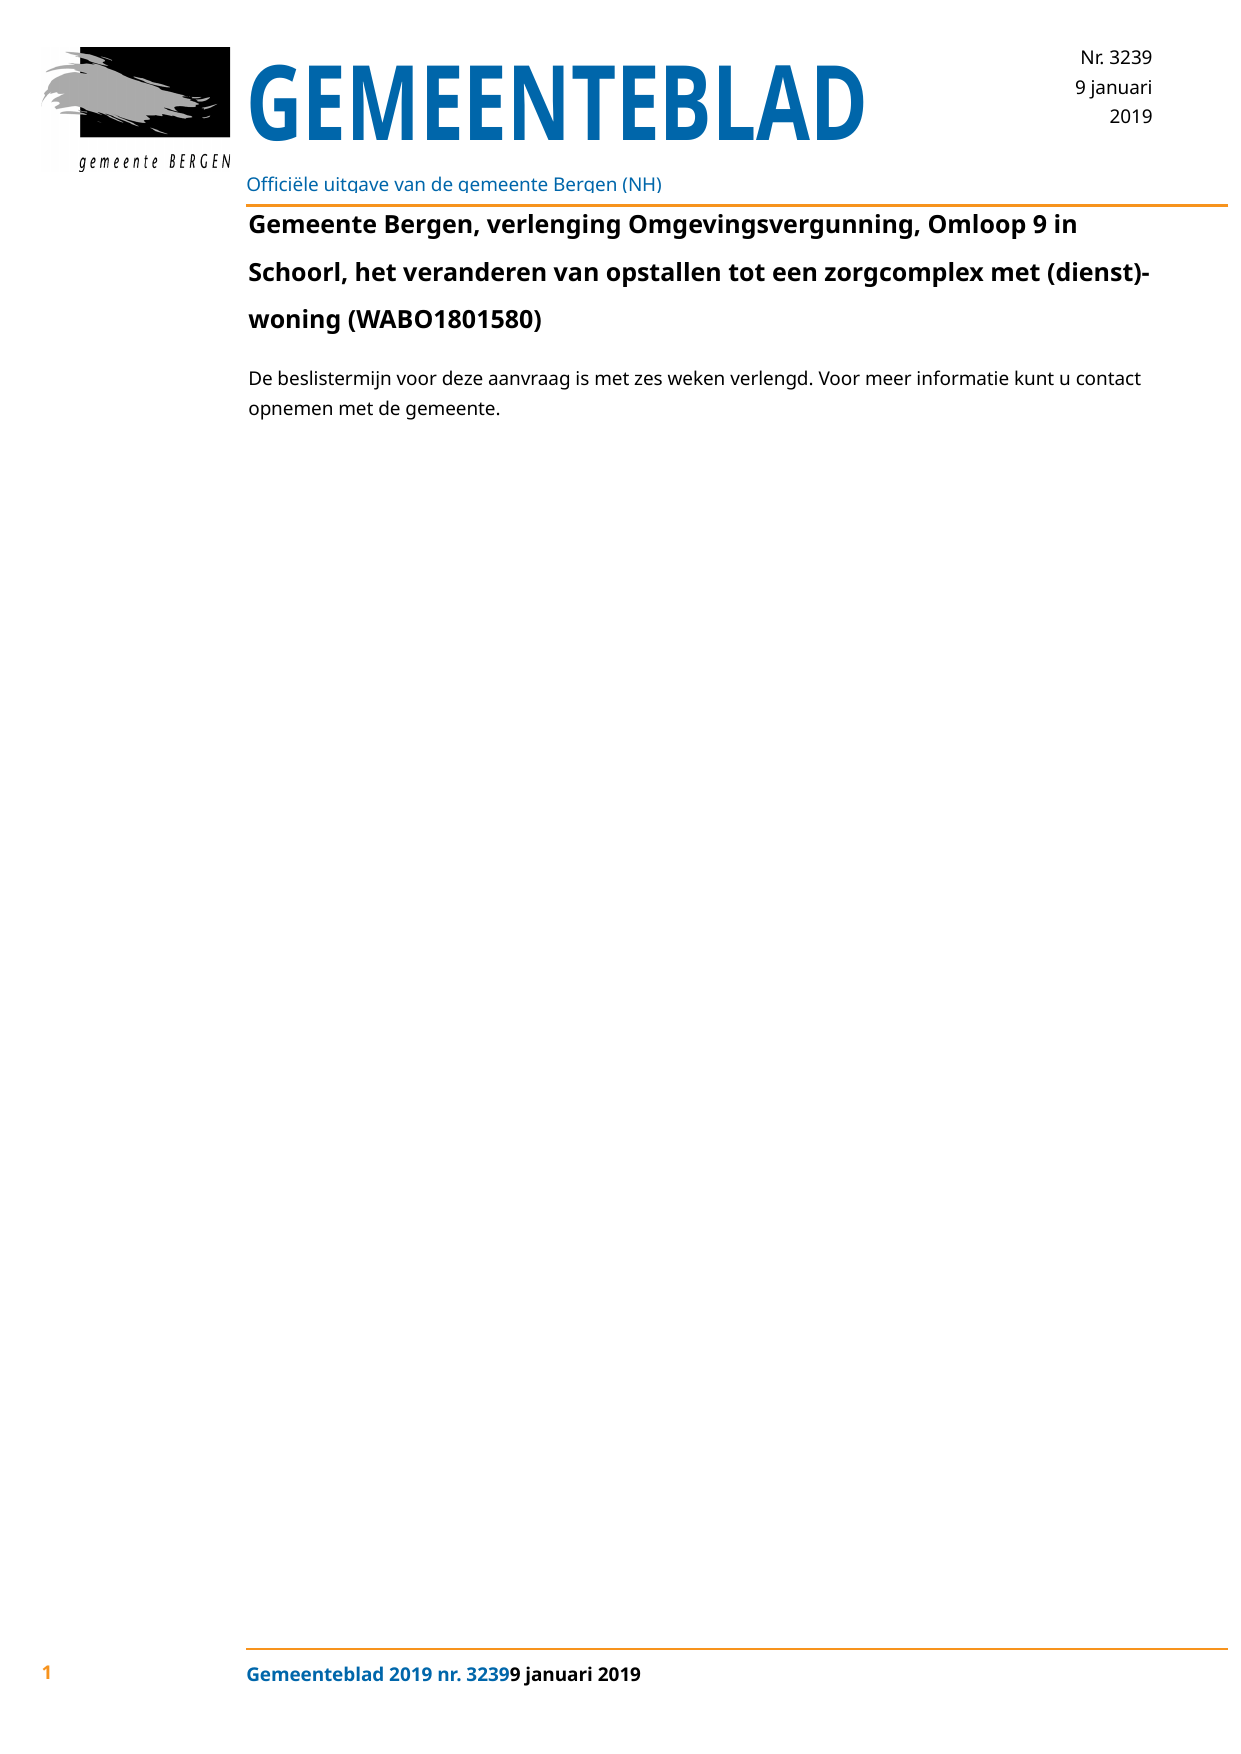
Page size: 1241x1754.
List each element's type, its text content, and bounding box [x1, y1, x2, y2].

picture [41, 47, 231, 172]
text De beslistermijn voor deze aanvraag is met zes weken verlengd. Voor meer informatie kunt u contact opnemen met de gemeente. [248, 366, 1152, 421]
text Gemeente Bergen, verlenging Omgevingsvergunning, Omloop 9 in Schoorl, het veranderen van opstallen tot een zorgcomplex met (dienst)-woning (WABO1801580) [248, 207, 1152, 336]
